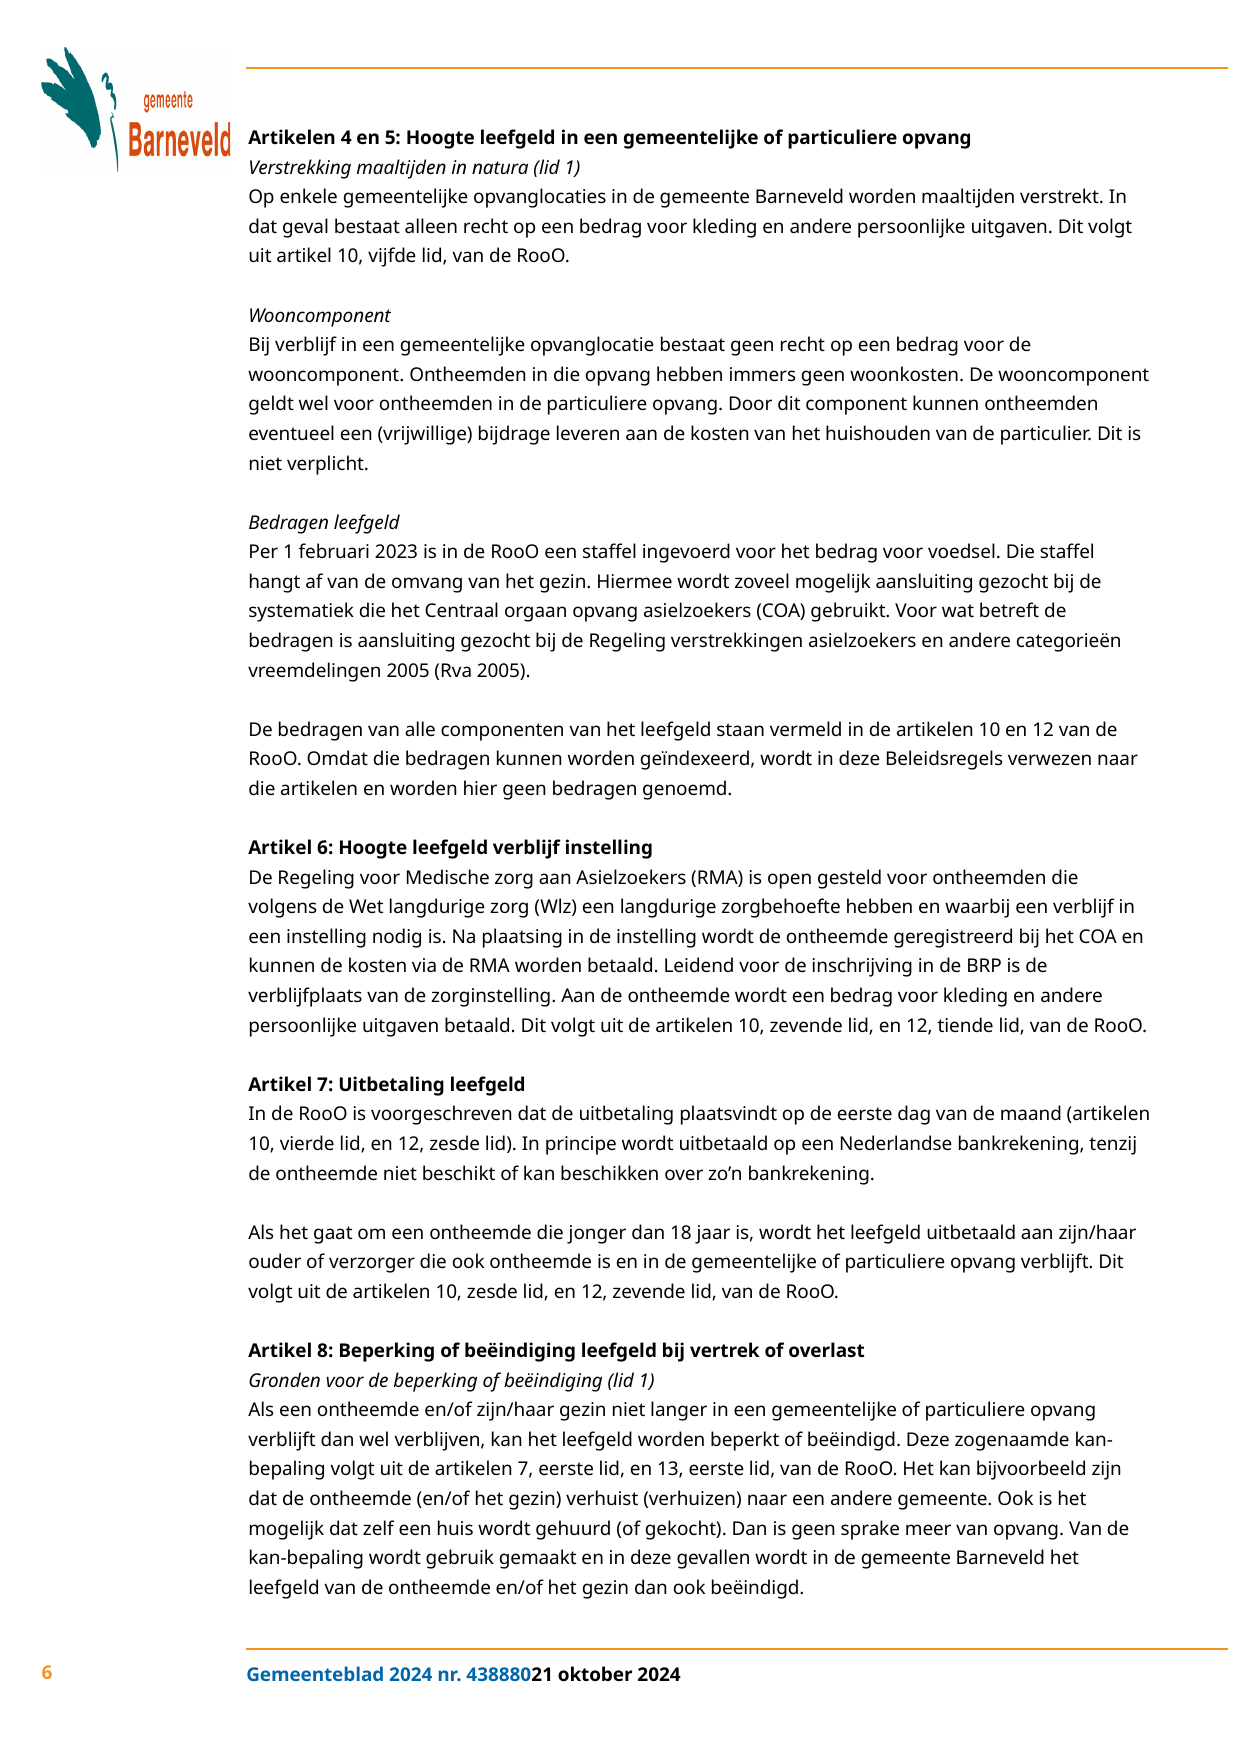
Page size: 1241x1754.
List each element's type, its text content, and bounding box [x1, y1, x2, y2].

text Gronden voor de beperking of beëindiging (lid 1) [248, 1367, 1152, 1393]
text Artikelen 4 en 5: Hoogte leefgeld in een gemeentelijke of particuliere opvang [248, 124, 1152, 150]
text Als een ontheemde en/of zijn/haar gezin niet langer in een gemeentelijke of particuliere opvang verblijft dan wel verblijven, kan het leefgeld worden beperkt of beëindigd. Deze zogenaamde kan-bepaling volgt uit de artikelen 7, eerste lid, en 13, eerste lid, van de RooO. Het kan bijvoorbeeld zijn dat de ontheemde (en/of het gezin) verhuist (verhuizen) naar een andere gemeente. Ook is het mogelijk dat zelf een huis wordt gehuurd (of gekocht). Dan is geen sprake meer van opvang. Van de kan-bepaling wordt gebruik gemaakt en in deze gevallen wordt in de gemeente Barneveld het leefgeld van de ontheemde en/of het gezin dan ook beëindigd. [248, 1396, 1152, 1600]
text De bedragen van alle componenten van het leefgeld staan vermeld in de artikelen 10 en 12 van de RooO. Omdat die bedragen kunnen worden geïndexeerd, wordt in deze Beleidsregels verwezen naar die artikelen en worden hier geen bedragen genoemd. [248, 716, 1152, 801]
text Artikel 8: Beperking of beëindiging leefgeld bij vertrek of overlast [248, 1337, 1152, 1363]
text In de RooO is voorgeschreven dat de uitbetaling plaatsvindt op de eerste dag van de maand (artikelen 10, vierde lid, en 12, zesde lid). In principe wordt uitbetaald op een Nederlandse bankrekening, tenzij de ontheemde niet beschikt of kan beschikken over zo’n bankrekening. [248, 1101, 1152, 1186]
text De Regeling voor Medische zorg aan Asielzoekers (RMA) is open gesteld voor ontheemden die volgens de Wet langdurige zorg (Wlz) een langdurige zorgbehoefte hebben en waarbij een verblijf in een instelling nodig is. Na plaatsing in de instelling wordt de ontheemde geregistreerd bij het COA en kunnen de kosten via de RMA worden betaald. Leidend voor de inschrijving in de BRP is de verblijfplaats van de zorginstelling. Aan de ontheemde wordt een bedrag voor kleding en andere persoonlijke uitgaven betaald. Dit volgt uit de artikelen 10, zevende lid, en 12, tiende lid, van de RooO. [248, 864, 1152, 1038]
picture [41, 47, 231, 172]
text Artikel 7: Uitbetaling leefgeld [248, 1071, 1152, 1097]
text Artikel 6: Hoogte leefgeld verblijf instelling [248, 834, 1152, 860]
text Als het gaat om een ontheemde die jonger dan 18 jaar is, wordt het leefgeld uitbetaald aan zijn/haar ouder of verzorger die ook ontheemde is en in de gemeentelijke of particuliere opvang verblijft. Dit volgt uit de artikelen 10, zesde lid, en 12, zevende lid, van de RooO. [248, 1219, 1152, 1304]
text Per 1 februari 2023 is in de RooO een staffel ingevoerd voor het bedrag voor voedsel. Die staffel hangt af van de omvang van het gezin. Hiermee wordt zoveel mogelijk aansluiting gezocht bij de systematiek die het Centraal orgaan opvang asielzoekers (COA) gebruikt. Voor wat betreft de bedragen is aansluiting gezocht bij de Regeling verstrekkingen asielzoekers en andere categorieën vreemdelingen 2005 (Rva 2005). [248, 538, 1152, 683]
text Op enkele gemeentelijke opvanglocaties in de gemeente Barneveld worden maaltijden verstrekt. In dat geval bestaat alleen recht op een bedrag voor kleding en andere persoonlijke uitgaven. Dit volgt uit artikel 10, vijfde lid, van de RooO. [248, 183, 1152, 268]
text Verstrekking maaltijden in natura (lid 1) [248, 154, 1152, 180]
text Bedragen leefgeld [248, 509, 1152, 535]
text Wooncomponent [248, 302, 1152, 328]
text Bij verblijf in een gemeentelijke opvanglocatie bestaat geen recht op een bedrag voor de wooncomponent. Ontheemden in die opvang hebben immers geen woonkosten. De wooncomponent geldt wel voor ontheemden in de particuliere opvang. Door dit component kunnen ontheemden eventueel een (vrijwillige) bijdrage leveren aan de kosten van het huishouden van de particulier. Dit is niet verplicht. [248, 331, 1152, 476]
